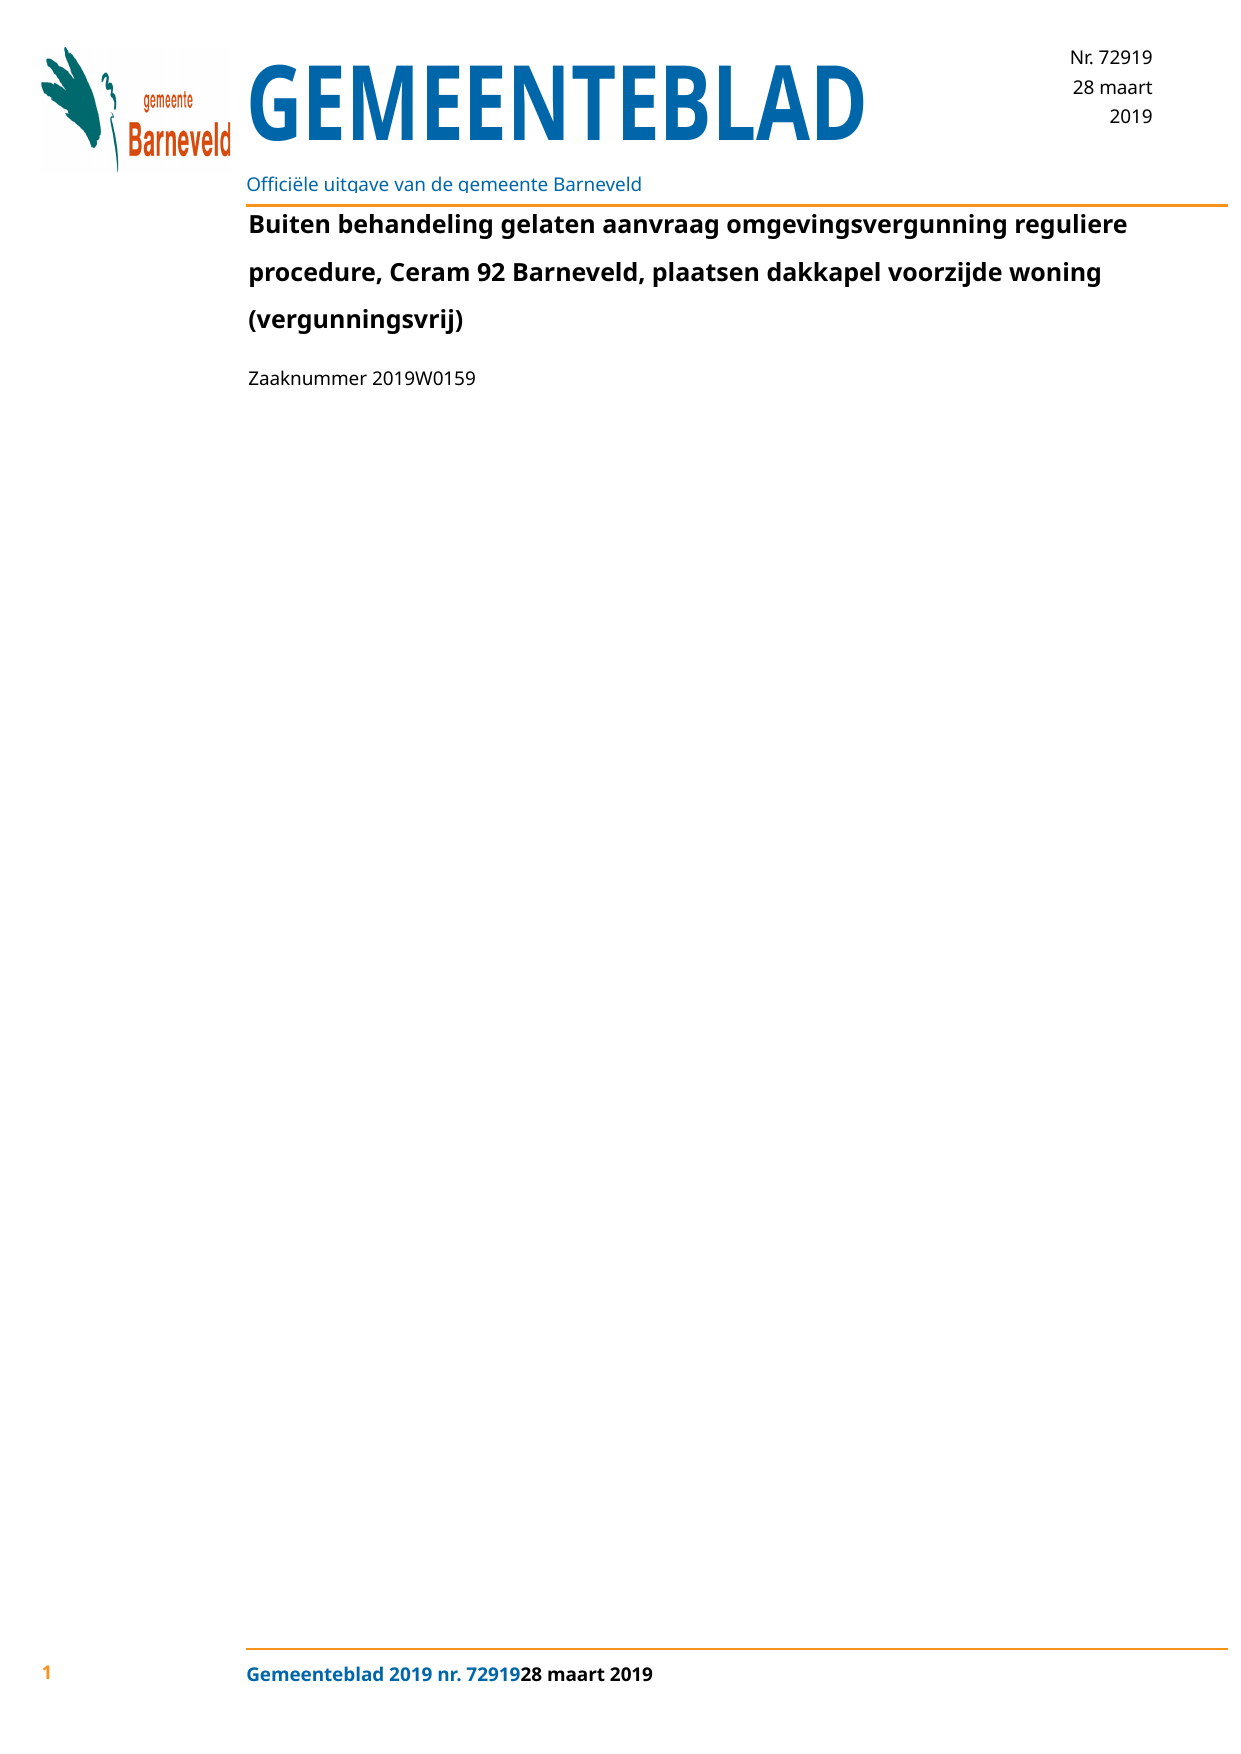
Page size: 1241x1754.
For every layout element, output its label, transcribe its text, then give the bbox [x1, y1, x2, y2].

picture [41, 47, 231, 172]
text Buiten behandeling gelaten aanvraag omgevingsvergunning reguliere procedure, Ceram 92 Barneveld, plaatsen dakkapel voorzijde woning (vergunningsvrij) [248, 207, 1152, 336]
text Zaaknummer 2019W0159 [248, 366, 1152, 391]
